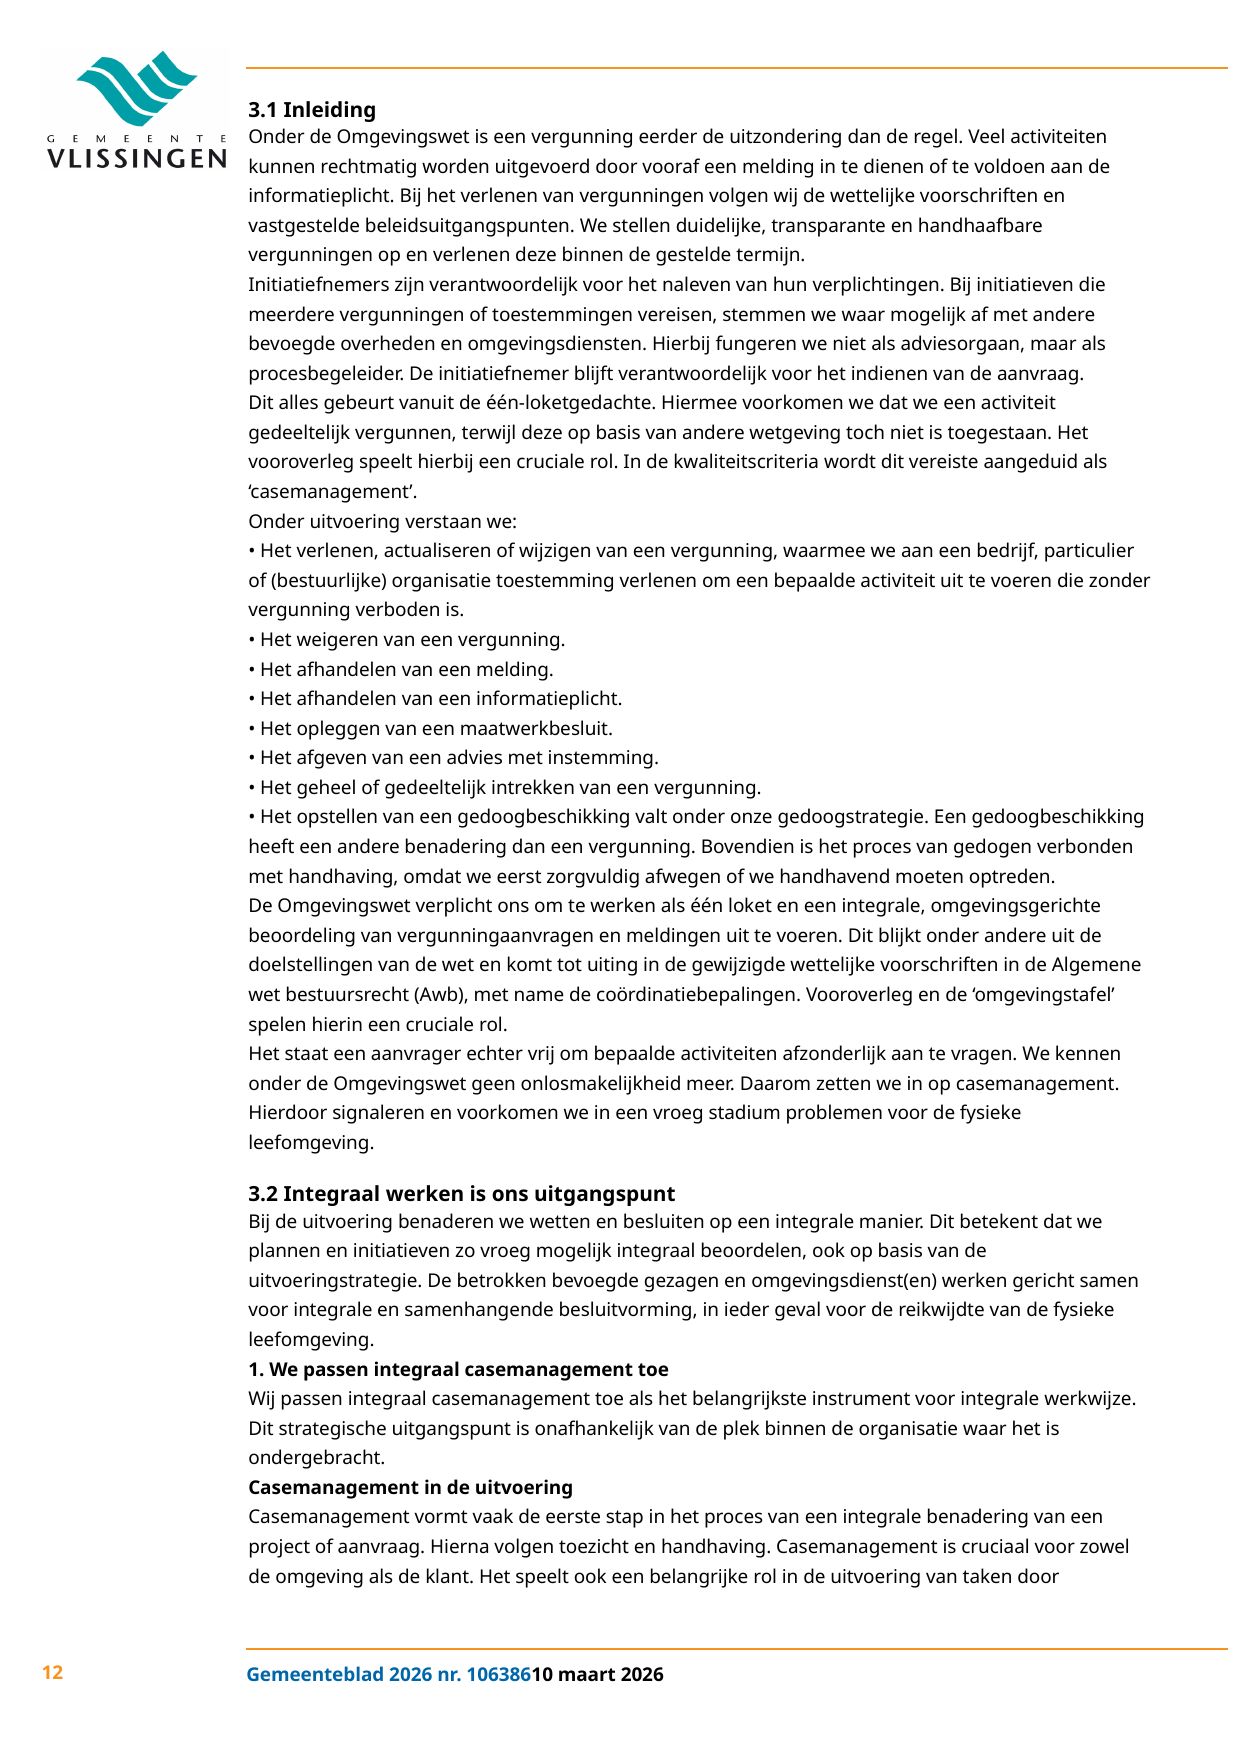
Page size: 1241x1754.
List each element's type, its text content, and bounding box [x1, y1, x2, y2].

text • Het geheel of gedeeltelijk intrekken van een vergunning. [248, 774, 1152, 800]
text Bij de uitvoering benaderen we wetten en besluiten op een integrale manier. Dit betekent dat we plannen en initiatieven zo vroeg mogelijk integraal beoordelen, ook op basis van de uitvoeringstrategie. De betrokken bevoegde gezagen en omgevingsdienst(en) werken gericht samen voor integrale en samenhangende besluitvorming, in ieder geval voor de reikwijdte van de fysieke leefomgeving. [248, 1208, 1152, 1352]
text Het staat een aanvrager echter vrij om bepaalde activiteiten afzonderlijk aan te vragen. We kennen onder de Omgevingswet geen onlosmakelijkheid meer. Daarom zetten we in op casemanagement. Hierdoor signaleren en voorkomen we in een vroeg stadium problemen voor de fysieke leefomgeving. [248, 1040, 1152, 1155]
text • Het afhandelen van een melding. [248, 656, 1152, 681]
picture [41, 47, 231, 172]
text • Het opstellen van een gedoogbeschikking valt onder onze gedoogstrategie. Een gedoogbeschikking heeft een andere benadering dan een vergunning. Bovendien is het proces van gedogen verbonden met handhaving, omdat we eerst zorgvuldig afwegen of we handhavend moeten optreden. [248, 804, 1152, 888]
text Onder de Omgevingswet is een vergunning eerder de uitzondering dan de regel. Veel activiteiten kunnen rechtmatig worden uitgevoerd door vooraf een melding in te dienen of te voldoen aan de informatieplicht. Bij het verlenen van vergunningen volgen wij de wettelijke voorschriften en vastgestelde beleidsuitgangspunten. We stellen duidelijke, transparante en handhaafbare vergunningen op en verlenen deze binnen de gestelde termijn. [248, 123, 1152, 267]
text De Omgevingswet verplicht ons om te werken als één loket en een integrale, omgevingsgerichte beoordeling van vergunningaanvragen en meldingen uit te voeren. Dit blijkt onder andere uit de doelstellingen van de wet en komt tot uiting in de gewijzigde wettelijke voorschriften in de Algemene wet bestuursrecht (Awb), met name de coördinatiebepalingen. Vooroverleg en de ‘omgevingstafel’ spelen hierin een cruciale rol. [248, 892, 1152, 1036]
text Initiatiefnemers zijn verantwoordelijk voor het naleven van hun verplichtingen. Bij initiatieven die meerdere vergunningen of toestemmingen vereisen, stemmen we waar mogelijk af met andere bevoegde overheden en omgevingsdiensten. Hierbij fungeren we niet als adviesorgaan, maar als procesbegeleider. De initiatiefnemer blijft verantwoordelijk voor het indienen van de aanvraag. [248, 271, 1152, 386]
text 3.2 Integraal werken is ons uitgangspunt [248, 1179, 1152, 1208]
text Casemanagement vormt vaak de eerste stap in het proces van een integrale benadering van een project of aanvraag. Hierna volgen toezicht en handhaving. Casemanagement is cruciaal voor zowel de omgeving als de klant. Het speelt ook een belangrijke rol in de uitvoering van taken door [248, 1504, 1152, 1589]
text Dit alles gebeurt vanuit de één-loketgedachte. Hiermee voorkomen we dat we een activiteit gedeeltelijk vergunnen, terwijl deze op basis van andere wetgeving toch niet is toegestaan. Het vooroverleg speelt hierbij een cruciale rol. In de kwaliteitscriteria wordt dit vereiste aangeduid als ‘casemanagement’. [248, 389, 1152, 504]
text Onder uitvoering verstaan we: [248, 508, 1152, 533]
text • Het afhandelen van een informatieplicht. [248, 685, 1152, 711]
text • Het verlenen, actualiseren of wijzigen van een vergunning, waarmee we aan een bedrijf, particulier of (bestuurlijke) organisatie toestemming verlenen om een bepaalde activiteit uit te voeren die zonder vergunning verboden is. [248, 537, 1152, 622]
text 3.1 Inleiding [248, 95, 1152, 123]
text • Het opleggen van een maatwerkbesluit. [248, 715, 1152, 741]
text 1. We passen integraal casemanagement toe [248, 1356, 1152, 1382]
text • Het weigeren van een vergunning. [248, 626, 1152, 652]
text • Het afgeven van een advies met instemming. [248, 744, 1152, 770]
text Wij passen integraal casemanagement toe als het belangrijkste instrument voor integrale werkwijze. Dit strategische uitgangspunt is onafhankelijk van de plek binnen de organisatie waar het is ondergebracht. [248, 1385, 1152, 1470]
text Casemanagement in de uitvoering [248, 1474, 1152, 1500]
